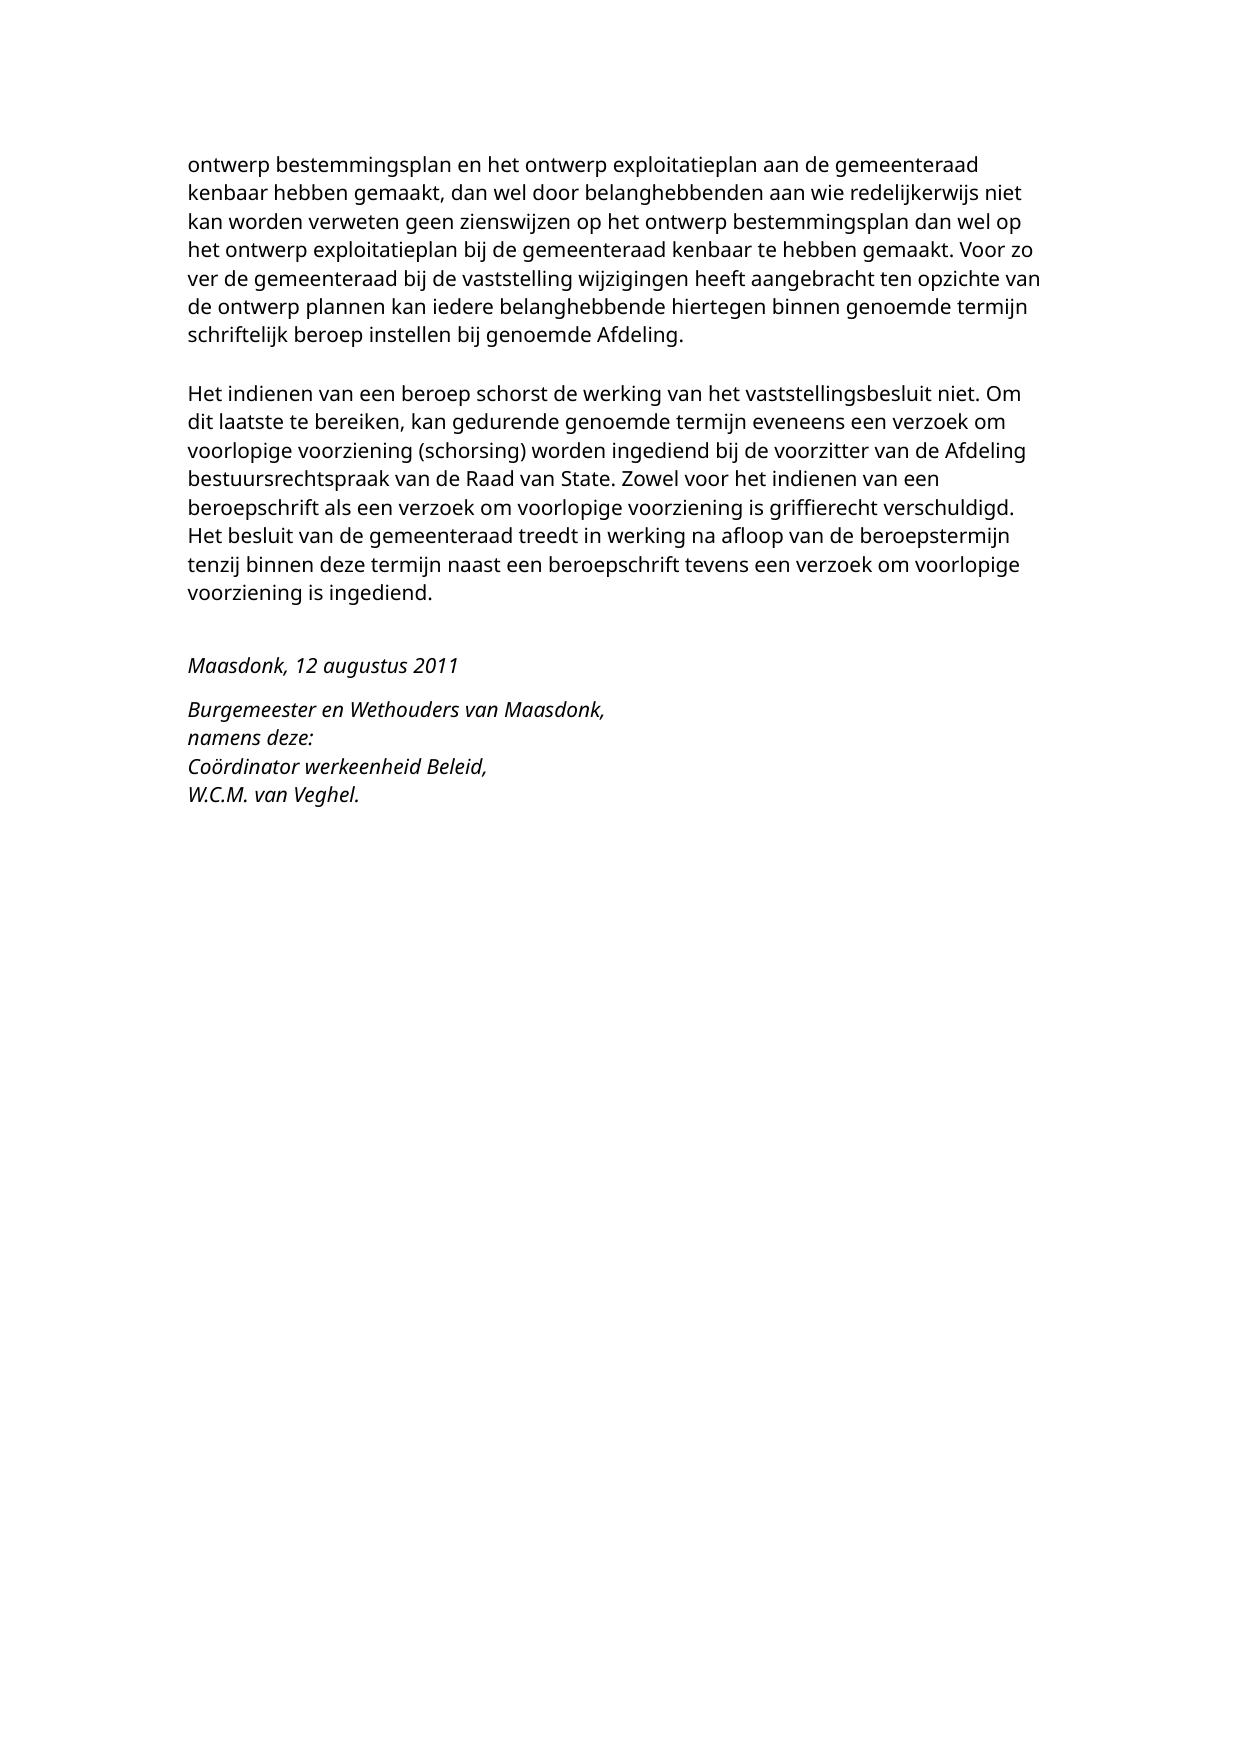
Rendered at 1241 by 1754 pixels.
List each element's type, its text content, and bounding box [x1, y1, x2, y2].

text namens deze: [187, 723, 1053, 752]
text Maasdonk, 12 augustus 2011 [187, 652, 1053, 680]
text W.C.M. van Veghel. [187, 780, 1053, 809]
text Coördinator werkeenheid Beleid, [187, 752, 1053, 780]
text Burgemeester en Wethouders van Maasdonk, [187, 695, 1053, 723]
text Het indienen van een beroep schorst de werking van het vaststellingsbesluit niet. Om dit laatste te bereiken, kan gedurende genoemde termijn eveneens een verzoek om voorlopige voorziening (schorsing) worden ingediend bij de voorzitter van de Afdeling bestuursrechtspraak van de Raad van State. Zowel voor het indienen van een beroepschrift als een verzoek om voorlopige voorziening is griffierecht verschuldigd. Het besluit van de gemeenteraad treedt in werking na afloop van de beroepstermijn tenzij binnen deze termijn naast een beroepschrift tevens een verzoek om voorlopige voorziening is ingediend. [187, 379, 1053, 607]
text ontwerp bestemmingsplan en het ontwerp exploitatieplan aan de gemeenteraad kenbaar hebben gemaakt, dan wel door belanghebbenden aan wie redelijkerwijs niet kan worden verweten geen zienswijzen op het ontwerp bestemmingsplan dan wel op het ontwerp exploitatieplan bij de gemeenteraad kenbaar te hebben gemaakt. Voor zo ver de gemeenteraad bij de vaststelling wijzigingen heeft aangebracht ten opzichte van de ontwerp plannen kan iedere belanghebbende hiertegen binnen genoemde termijn schriftelijk beroep instellen bij genoemde Afdeling. [187, 150, 1053, 349]
